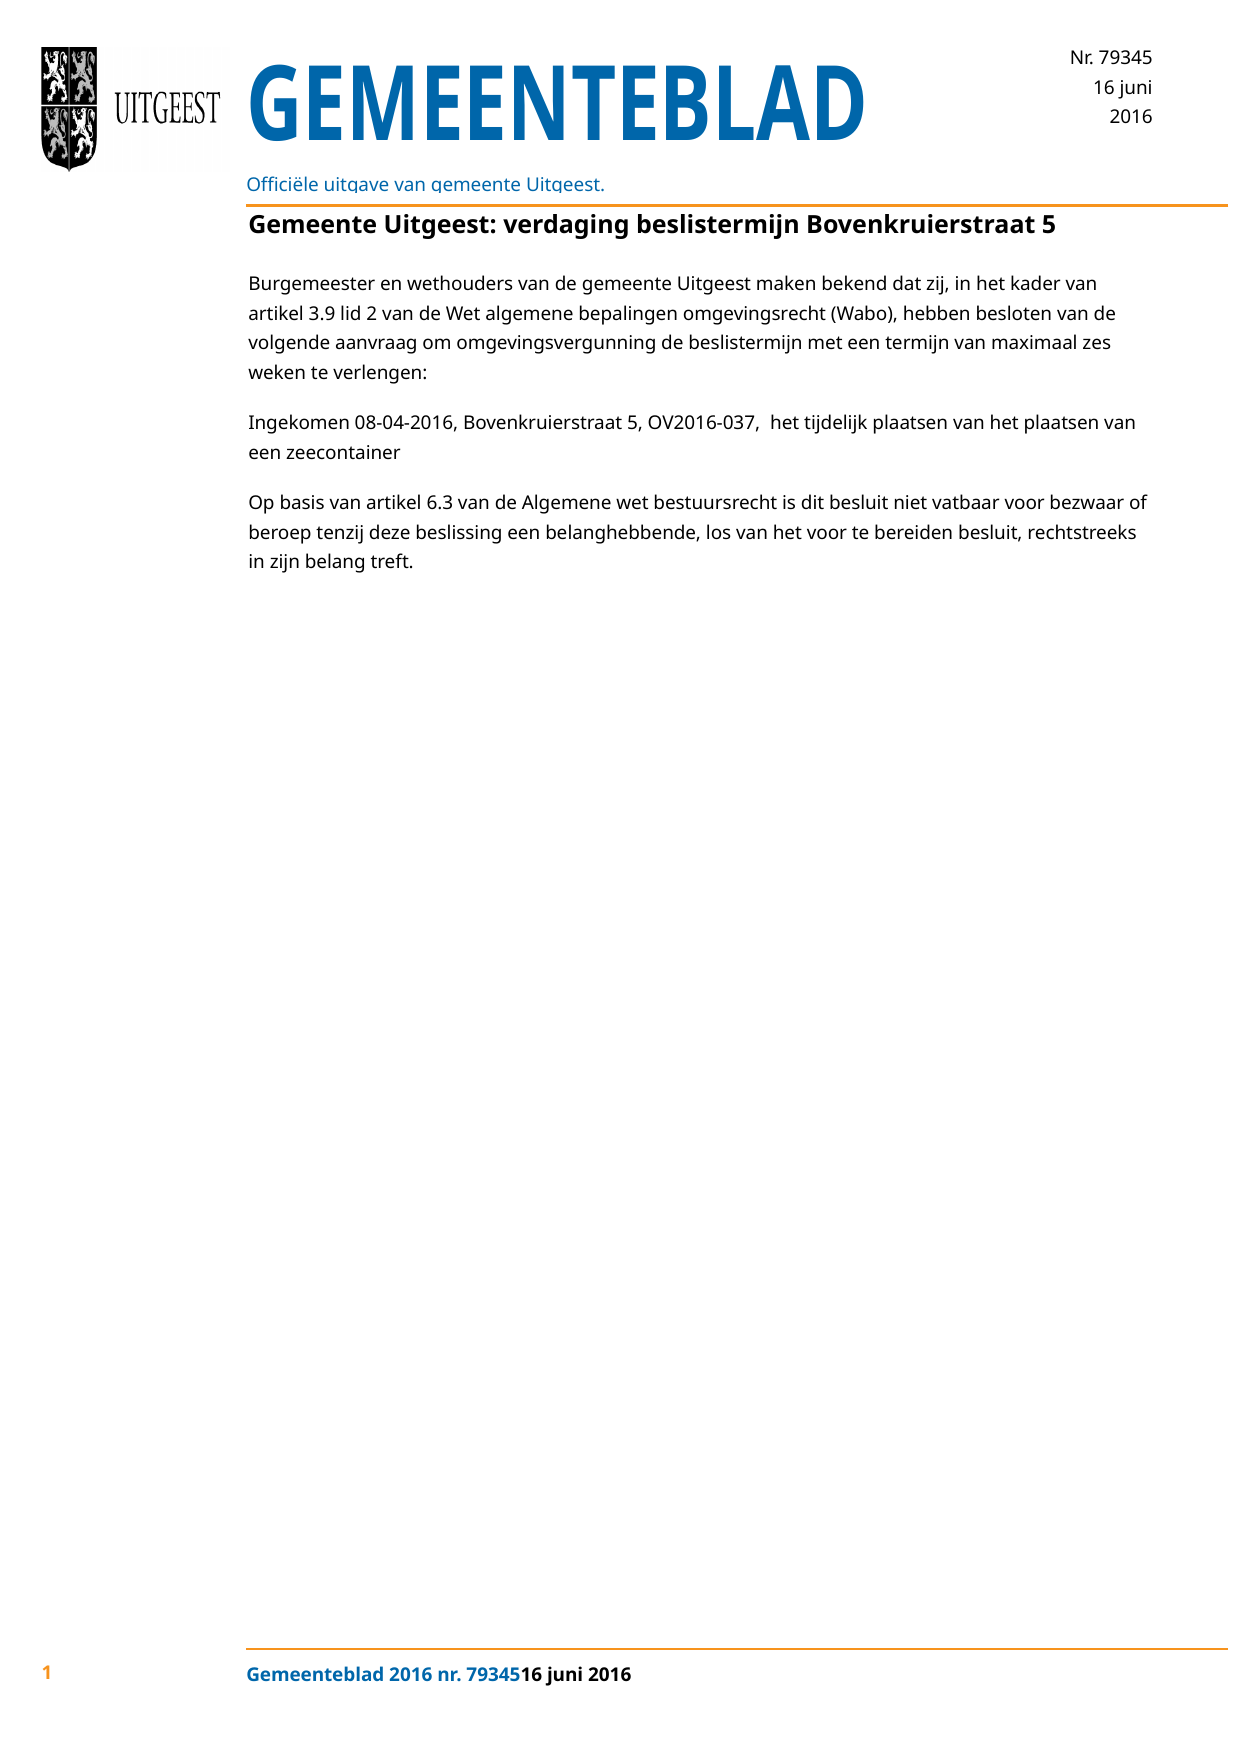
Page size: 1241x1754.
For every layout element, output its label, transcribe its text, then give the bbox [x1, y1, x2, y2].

text Burgemeester en wethouders van de gemeente Uitgeest maken bekend dat zij, in het kader van artikel 3.9 lid 2 van de Wet algemene bepalingen omgevingsrecht (Wabo), hebben besloten van de volgende aanvraag om omgevingsvergunning de beslistermijn met een termijn van maximaal zes weken te verlengen: [248, 270, 1152, 385]
text Ingekomen 08-04-2016, Bovenkruierstraat 5, OV2016-037, het tijdelijk plaatsen van het plaatsen van een zeecontainer [248, 409, 1152, 465]
picture [41, 47, 231, 172]
text Gemeente Uitgeest: verdaging beslistermijn Bovenkruierstraat 5 [248, 207, 1152, 241]
text Op basis van artikel 6.3 van de Algemene wet bestuursrecht is dit besluit niet vatbaar voor bezwaar of beroep tenzij deze beslissing een belanghebbende, los van het voor te bereiden besluit, rechtstreeks in zijn belang treft. [248, 489, 1152, 574]
